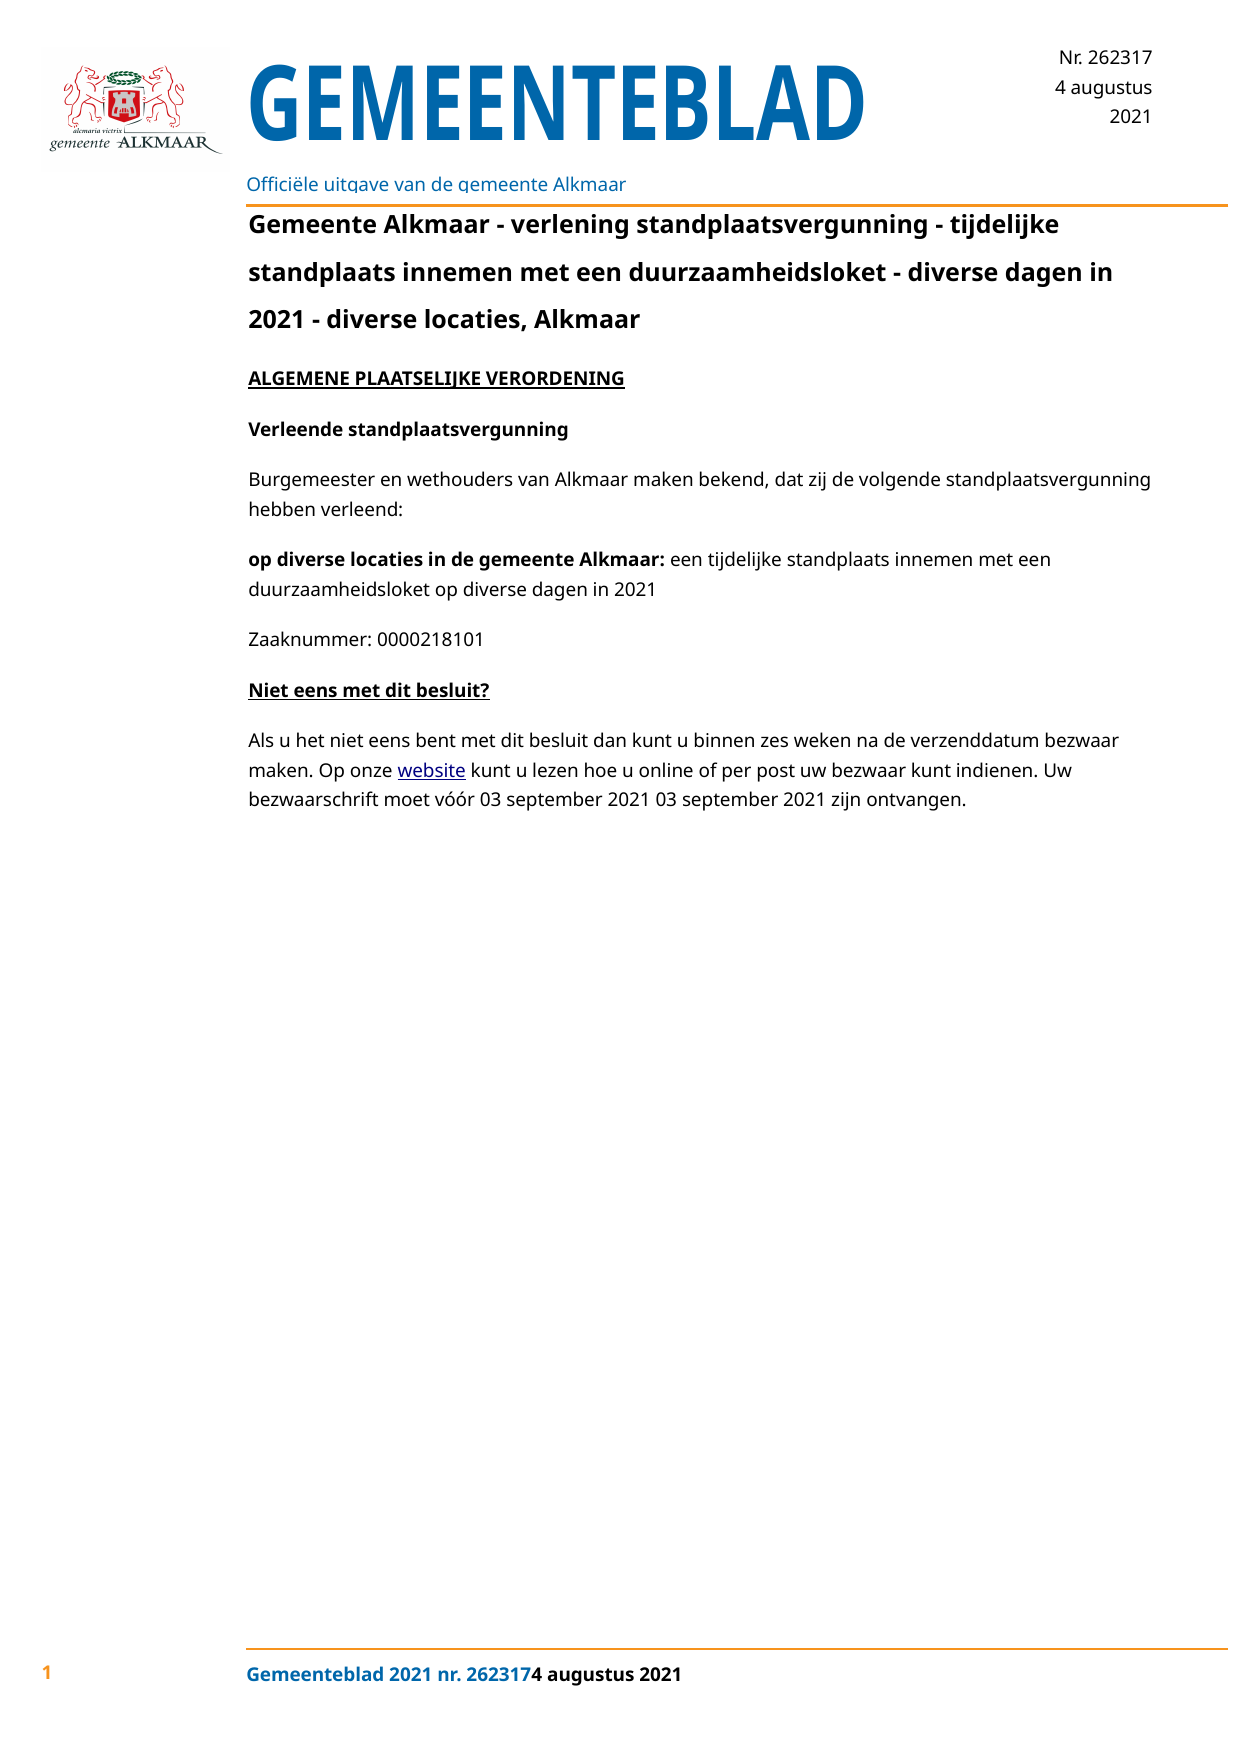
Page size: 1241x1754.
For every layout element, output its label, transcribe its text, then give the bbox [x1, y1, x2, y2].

picture [41, 47, 231, 172]
text Gemeente Alkmaar - verlening standplaatsvergunning - tijdelijke standplaats innemen met een duurzaamheidsloket - diverse dagen in 2021 - diverse locaties, Alkmaar [248, 207, 1152, 336]
text ALGEMENE PLAATSELIJKE VERORDENING [248, 366, 1152, 391]
text op diverse locaties in de gemeente Alkmaar: een tijdelijke standplaats innemen met een duurzaamheidsloket op diverse dagen in 2021 [248, 546, 1152, 602]
text Als u het niet eens bent met dit besluit dan kunt u binnen zes weken na de verzenddatum bezwaar maken. Op onze website kunt u lezen hoe u online of per post uw bezwaar kunt indienen. Uw bezwaarschrift moet vóór 03 september 2021 03 september 2021 zijn ontvangen. [248, 727, 1152, 812]
text Zaaknummer: 0000218101 [248, 626, 1152, 652]
text Burgemeester en wethouders van Alkmaar maken bekend, dat zij de volgende standplaatsvergunning hebben verleend: [248, 466, 1152, 522]
text Verleende standplaatsvergunning [248, 416, 1152, 442]
text Niet eens met dit besluit? [248, 677, 1152, 702]
